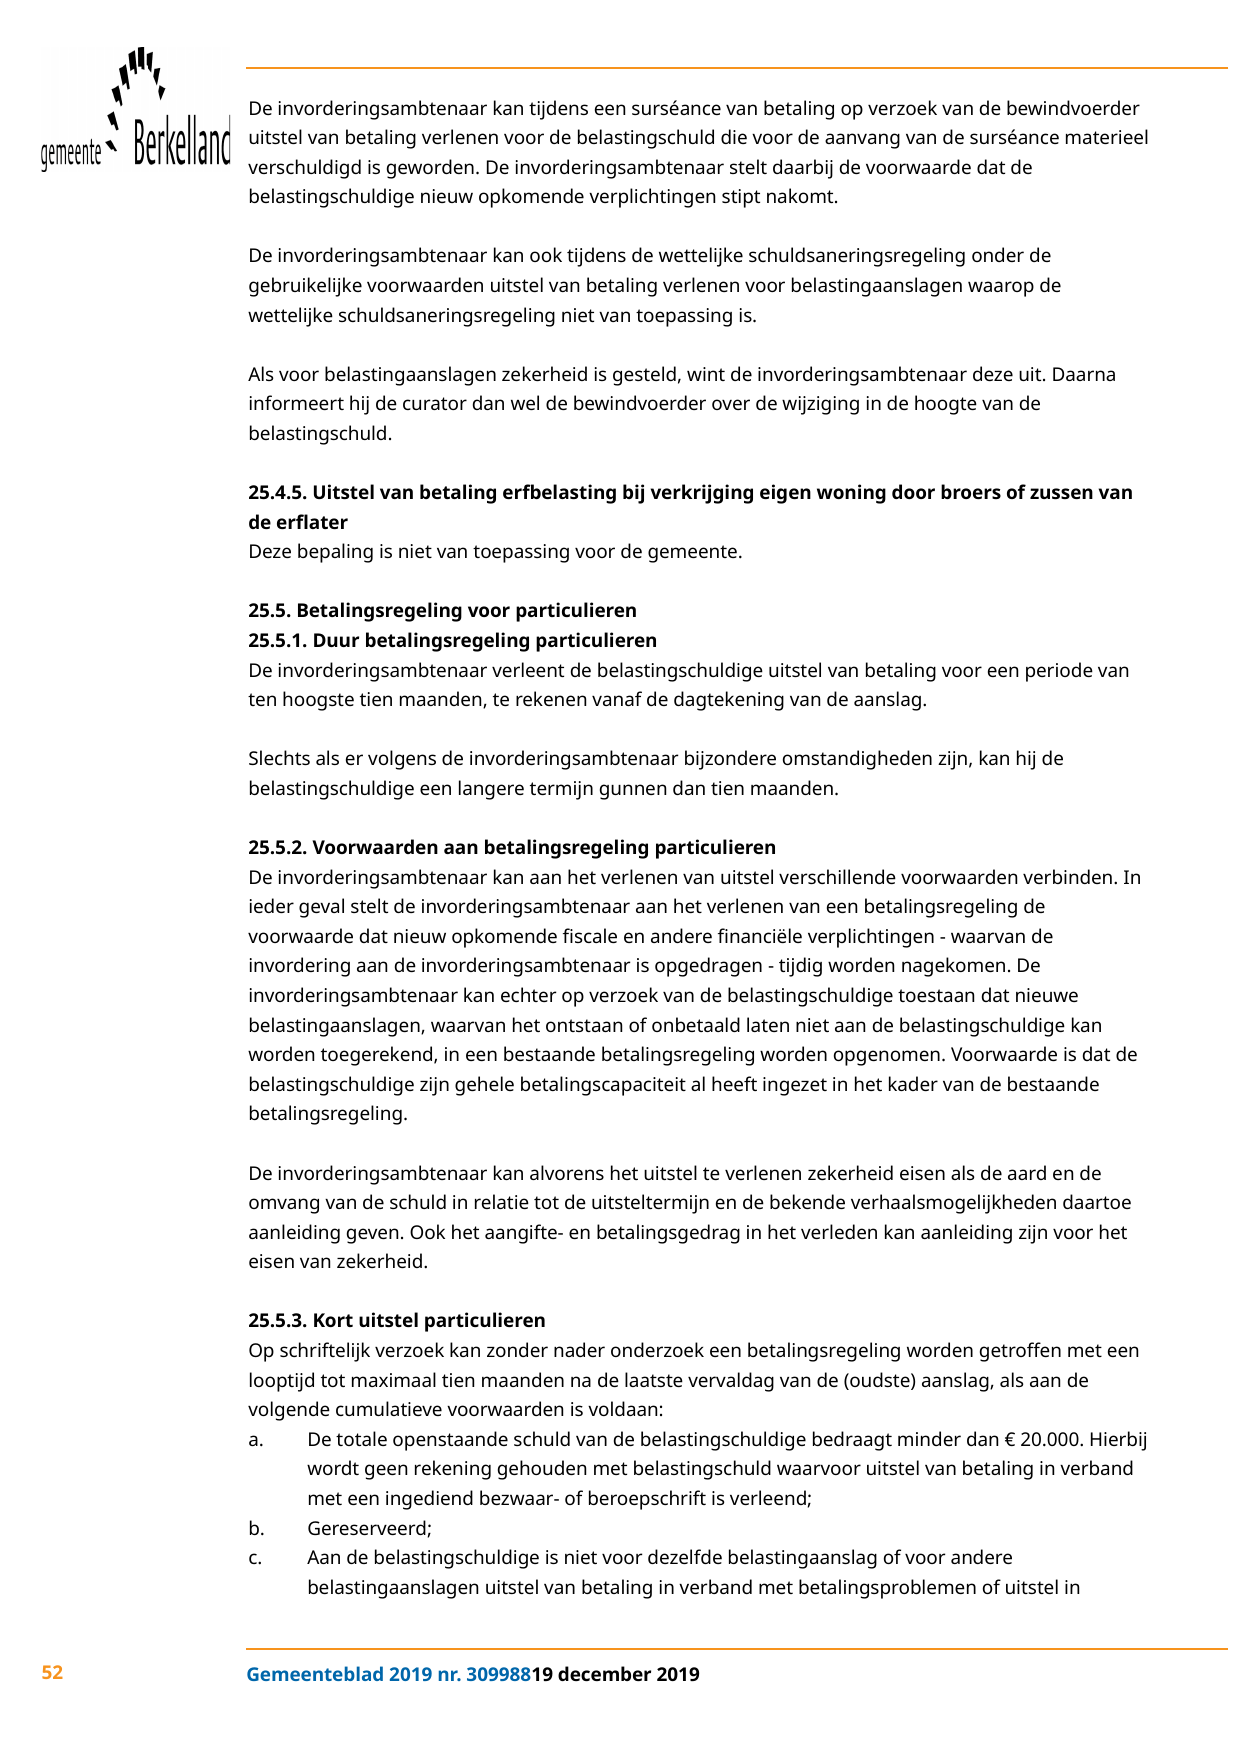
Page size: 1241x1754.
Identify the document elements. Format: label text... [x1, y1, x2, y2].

text Op schriftelijk verzoek kan zonder nader onderzoek een betalingsregeling worden getroffen met een looptijd tot maximaal tien maanden na de laatste vervaldag van de (oudste) aanslag, als aan de volgende cumulatieve voorwaarden is voldaan: [248, 1337, 1152, 1422]
text De invorderingsambtenaar kan alvorens het uitstel te verlenen zekerheid eisen als de aard en de omvang van de schuld in relatie tot de uitsteltermijn en de bekende verhaalsmogelijkheden daartoe aanleiding geven. Ook het aangifte- en betalingsgedrag in het verleden kan aanleiding zijn voor het eisen van zekerheid. [248, 1160, 1152, 1274]
list Gereserveerd; [248, 1515, 1152, 1541]
text Als voor belastingaanslagen zekerheid is gesteld, wint de invorderingsambtenaar deze uit. Daarna informeert hij de curator dan wel de bewindvoerder over de wijziging in de hoogte van de belastingschuld. [248, 361, 1152, 446]
text Slechts als er volgens de invorderingsambtenaar bijzondere omstandigheden zijn, kan hij de belastingschuldige een langere termijn gunnen dan tien maanden. [248, 746, 1152, 801]
text 25.4.5. Uitstel van betaling erfbelasting bij verkrijging eigen woning door broers of zussen van de erflater [248, 479, 1152, 535]
list De totale openstaande schuld van de belastingschuldige bedraagt minder dan € 20.000. Hierbij wordt geen rekening gehouden met belastingschuld waarvoor uitstel van betaling in verband met een ingediend bezwaar- of beroepschrift is verleend; [248, 1426, 1152, 1511]
list Aan de belastingschuldige is niet voor dezelfde belastingaanslag of voor andere belastingaanslagen uitstel van betaling in verband met betalingsproblemen of uitstel in [248, 1544, 1152, 1600]
text De invorderingsambtenaar kan aan het verlenen van uitstel verschillende voorwaarden verbinden. In ieder geval stelt de invorderingsambtenaar aan het verlenen van een betalingsregeling de voorwaarde dat nieuw opkomende fiscale en andere financiële verplichtingen - waarvan de invordering aan de invorderingsambtenaar is opgedragen - tijdig worden nagekomen. De invorderingsambtenaar kan echter op verzoek van de belastingschuldige toestaan dat nieuwe belastingaanslagen, waarvan het ontstaan of onbetaald laten niet aan de belastingschuldige kan worden toegerekend, in een bestaande betalingsregeling worden opgenomen. Voorwaarde is dat de belastingschuldige zijn gehele betalingscapaciteit al heeft ingezet in het kader van de bestaande betalingsregeling. [248, 864, 1152, 1126]
picture [41, 47, 231, 172]
text De invorderingsambtenaar kan ook tijdens de wettelijke schuldsaneringsregeling onder de gebruikelijke voorwaarden uitstel van betaling verlenen voor belastingaanslagen waarop de wettelijke schuldsaneringsregeling niet van toepassing is. [248, 243, 1152, 328]
text 25.5.1. Duur betalingsregeling particulieren [248, 627, 1152, 653]
text De invorderingsambtenaar kan tijdens een surséance van betaling op verzoek van de bewindvoerder uitstel van betaling verlenen voor de belastingschuld die voor de aanvang van de surséance materieel verschuldigd is geworden. De invorderingsambtenaar stelt daarbij de voorwaarde dat de belastingschuldige nieuw opkomende verplichtingen stipt nakomt. [248, 95, 1152, 209]
text 25.5.2. Voorwaarden aan betalingsregeling particulieren [248, 834, 1152, 860]
text 25.5. Betalingsregeling voor particulieren [248, 598, 1152, 623]
text 25.5.3. Kort uitstel particulieren [248, 1308, 1152, 1333]
text De invorderingsambtenaar verleent de belastingschuldige uitstel van betaling voor een periode van ten hoogste tien maanden, te rekenen vanaf de dagtekening van de aanslag. [248, 657, 1152, 712]
text Deze bepaling is niet van toepassing voor de gemeente. [248, 538, 1152, 564]
